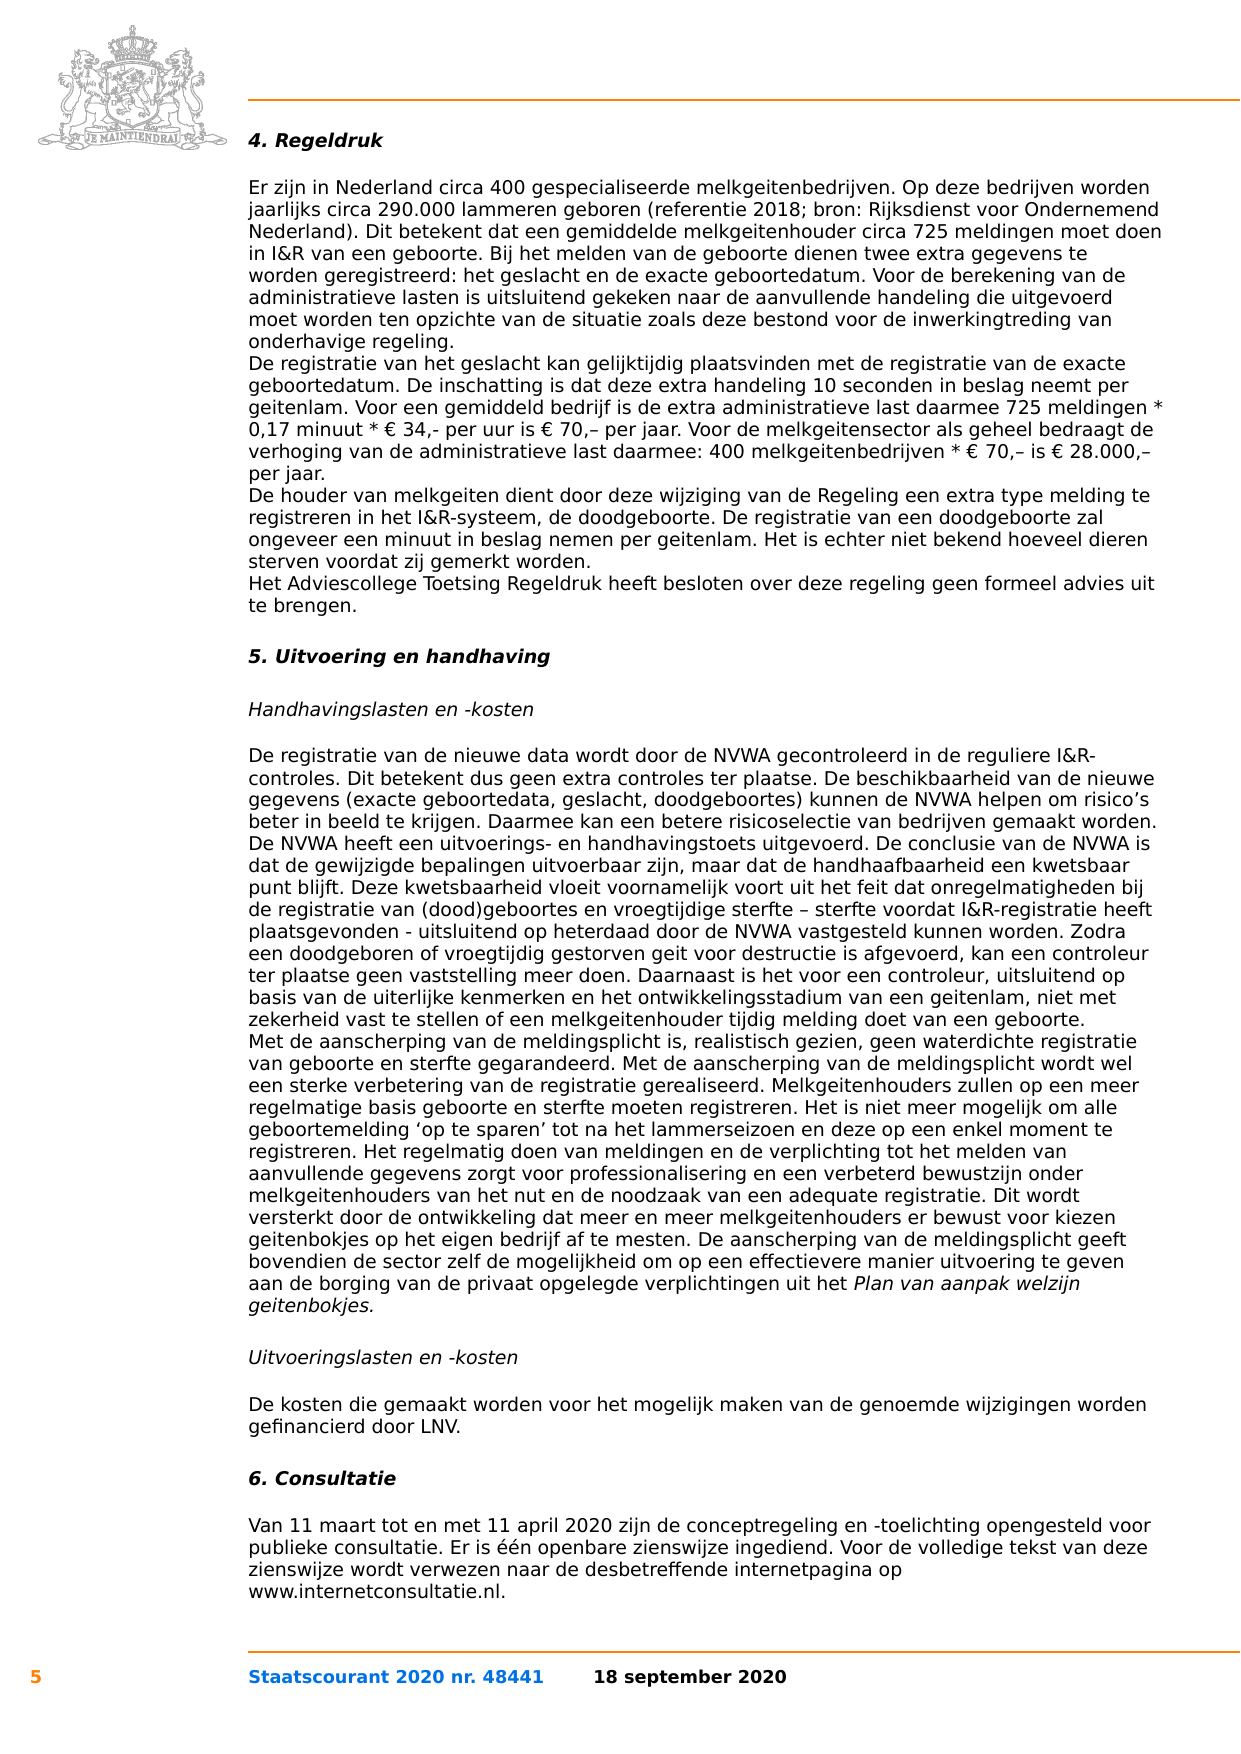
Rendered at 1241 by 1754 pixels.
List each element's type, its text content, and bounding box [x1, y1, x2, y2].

subtitle 6. Consultatie [248, 1468, 1163, 1490]
text De registratie van het geslacht kan gelijktijdig plaatsvinden met de registratie van de exacte geboortedatum. De inschatting is dat deze extra handeling 10 seconden in beslag neemt per geitenlam. Voor een gemiddeld bedrijf is de extra administratieve last daarmee 725 meldingen * 0,17 minuut * € 34,- per uur is € 70,– per jaar. Voor de melkgeitensector als geheel bedraagt de verhoging van de administratieve last daarmee: 400 melkgeitenbedrijven * € 70,– is € 28.000,– per jaar. [248, 353, 1163, 484]
subtitle 4. Regeldruk [248, 130, 1163, 152]
text Er zijn in Nederland circa 400 gespecialiseerde melkgeitenbedrijven. Op deze bedrijven worden jaarlijks circa 290.000 lammeren geboren (referentie 2018; bron: Rijksdienst voor Ondernemend Nederland). Dit betekent dat een gemiddelde melkgeitenhouder circa 725 meldingen moet doen in I&R van een geboorte. Bij het melden van de geboorte dienen twee extra gegevens te worden geregistreerd: het geslacht en de exacte geboortedatum. Voor de berekening van de administratieve lasten is uitsluitend gekeken naar de aanvullende handeling die uitgevoerd moet worden ten opzichte van de situatie zoals deze bestond voor de inwerkingtreding van onderhavige regeling. [248, 177, 1163, 353]
text Van 11 maart tot en met 11 april 2020 zijn de conceptregeling en -toelichting opengesteld voor publieke consultatie. Er is één openbare zienswijze ingediend. Voor de volledige tekst van deze zienswijze wordt verwezen naar de desbetreffende internetpagina op www.internetconsultatie.nl. [248, 1515, 1163, 1603]
subtitle Uitvoeringslasten en -kosten [248, 1347, 1163, 1369]
subtitle 5. Uitvoering en handhaving [248, 646, 1163, 668]
text De NVWA heeft een uitvoerings- en handhavingstoets uitgevoerd. De conclusie van de NVWA is dat de gewijzigde bepalingen uitvoerbaar zijn, maar dat de handhaafbaarheid een kwetsbaar punt blijft. Deze kwetsbaarheid vloeit voornamelijk voort uit het feit dat onregelmatigheden bij de registratie van (dood)geboortes en vroegtijdige sterfte – sterfte voordat I&R-registratie heeft plaatsgevonden - uitsluitend op heterdaad door de NVWA vastgesteld kunnen worden. Zodra een doodgeboren of vroegtijdig gestorven geit voor destructie is afgevoerd, kan een controleur ter plaatse geen vaststelling meer doen. Daarnaast is het voor een controleur, uitsluitend op basis van de uiterlijke kenmerken en het ontwikkelingsstadium van een geitenlam, niet met zekerheid vast te stellen of een melkgeitenhouder tijdig melding doet van een geboorte. [248, 833, 1163, 1031]
text De registratie van de nieuwe data wordt door de NVWA gecontroleerd in de reguliere I&R-controles. Dit betekent dus geen extra controles ter plaatse. De beschikbaarheid van de nieuwe gegevens (exacte geboortedata, geslacht, doodgeboortes) kunnen de NVWA helpen om risico’s beter in beeld te krijgen. Daarmee kan een betere risicoselectie van bedrijven gemaakt worden. [248, 745, 1163, 833]
text Het Adviescollege Toetsing Regeldruk heeft besloten over deze regeling geen formeel advies uit te brengen. [248, 572, 1163, 616]
text De kosten die gemaakt worden voor het mogelijk maken van de genoemde wijzigingen worden gefinancierd door LNV. [248, 1394, 1163, 1438]
text De houder van melkgeiten dient door deze wijziging van de Regeling een extra type melding te registreren in het I&R-systeem, de doodgeboorte. De registratie van een doodgeboorte zal ongeveer een minuut in beslag nemen per geitenlam. Het is echter niet bekend hoeveel dieren sterven voordat zij gemerkt worden. [248, 484, 1163, 572]
subtitle Handhavingslasten en -kosten [248, 698, 1163, 720]
picture [38, 25, 227, 150]
text Met de aanscherping van de meldingsplicht is, realistisch gezien, geen waterdichte registratie van geboorte en sterfte gegarandeerd. Met de aanscherping van de meldingsplicht wordt wel een sterke verbetering van de registratie gerealiseerd. Melkgeitenhouders zullen op een meer regelmatige basis geboorte en sterfte moeten registreren. Het is niet meer mogelijk om alle geboortemelding ‘op te sparen’ tot na het lammerseizoen en deze op een enkel moment te registreren. Het regelmatig doen van meldingen en de verplichting tot het melden van aanvullende gegevens zorgt voor professionalisering en een verbeterd bewustzijn onder melkgeitenhouders van het nut en de noodzaak van een adequate registratie. Dit wordt versterkt door de ontwikkeling dat meer en meer melkgeitenhouders er bewust voor kiezen geitenbokjes op het eigen bedrijf af te mesten. De aanscherping van de meldingsplicht geeft bovendien de sector zelf de mogelijkheid om op een effectievere manier uitvoering te geven aan de borging van de privaat opgelegde verplichtingen uit het Plan van aanpak welzijn geitenbokjes. [248, 1031, 1163, 1317]
